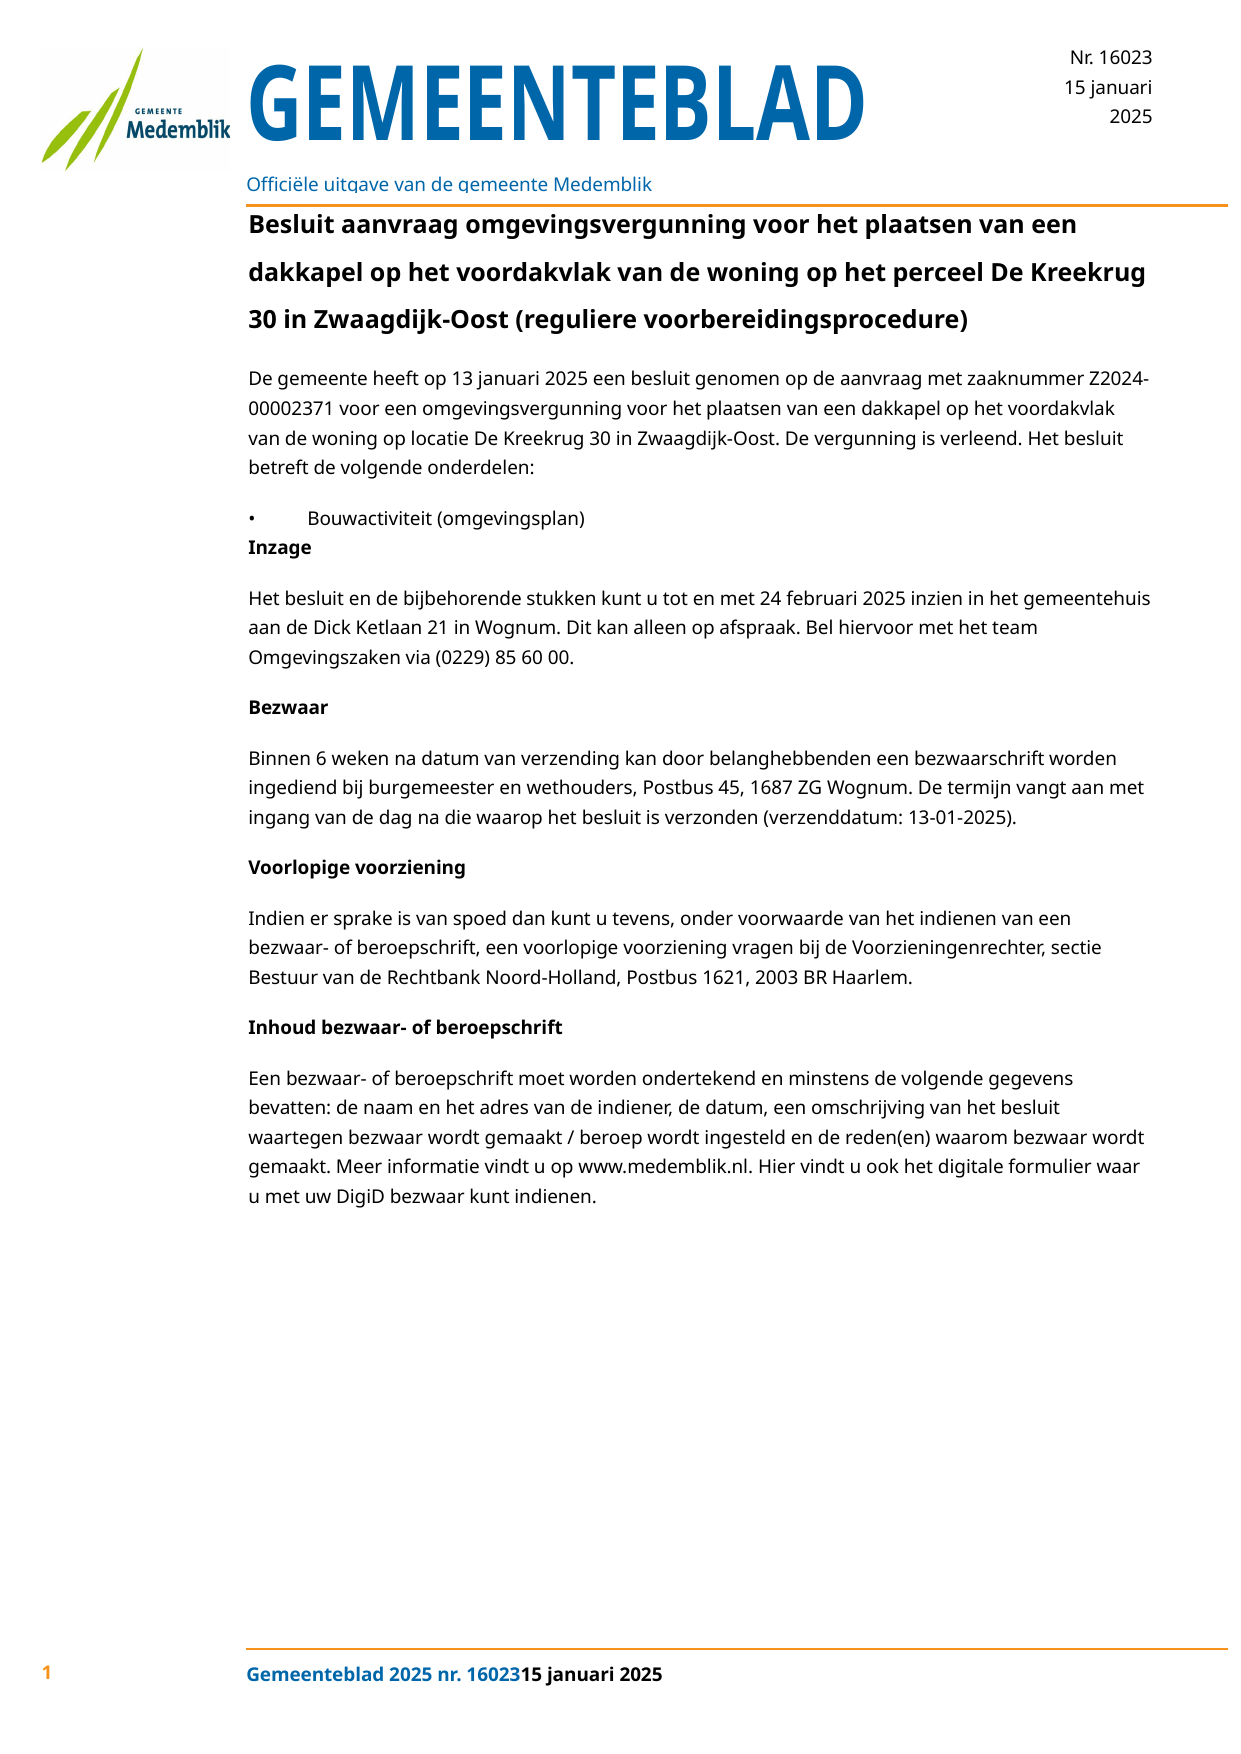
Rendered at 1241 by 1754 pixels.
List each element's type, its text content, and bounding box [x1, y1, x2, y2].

text De gemeente heeft op 13 januari 2025 een besluit genomen op de aanvraag met zaaknummer Z2024-00002371 voor een omgevingsvergunning voor het plaatsen van een dakkapel op het voordakvlak van de woning op locatie De Kreekrug 30 in Zwaagdijk-Oost. De vergunning is verleend. Het besluit betreft de volgende onderdelen: [248, 366, 1152, 480]
text Binnen 6 weken na datum van verzending kan door belanghebbenden een bezwaarschrift worden ingediend bij burgemeester en wethouders, Postbus 45, 1687 ZG Wognum. De termijn vangt aan met ingang van de dag na die waarop het besluit is verzonden (verzenddatum: 13-01-2025). [248, 745, 1152, 829]
text Inzage [248, 534, 1152, 560]
text Een bezwaar- of beroepschrift moet worden ondertekend en minstens de volgende gegevens bevatten: de naam en het adres van de indiener, de datum, een omschrijving van het besluit waartegen bezwaar wordt gemaakt / beroep wordt ingesteld en de reden(en) waarom bezwaar wordt gemaakt. Meer informatie vindt u op www.medemblik.nl. Hier vindt u ook het digitale formulier waar u met uw DigiD bezwaar kunt indienen. [248, 1065, 1152, 1209]
text Bezwaar [248, 694, 1152, 720]
list Bouwactiviteit (omgevingsplan) [248, 505, 1152, 530]
text Besluit aanvraag omgevingsvergunning voor het plaatsen van een dakkapel op het voordakvlak van de woning op het perceel De Kreekrug 30 in Zwaagdijk-Oost (reguliere voorbereidingsprocedure) [248, 207, 1152, 336]
text Inhoud bezwaar- of beroepschrift [248, 1014, 1152, 1040]
text Indien er sprake is van spoed dan kunt u tevens, onder voorwaarde van het indienen van een bezwaar- of beroepschrift, een voorlopige voorziening vragen bij de Voorzieningenrechter, sectie Bestuur van de Rechtbank Noord-Holland, Postbus 1621, 2003 BR Haarlem. [248, 905, 1152, 989]
text Voorlopige voorziening [248, 854, 1152, 880]
picture [41, 47, 231, 172]
text Het besluit en de bijbehorende stukken kunt u tot en met 24 februari 2025 inzien in het gemeentehuis aan de Dick Ketlaan 21 in Wognum. Dit kan alleen op afspraak. Bel hiervoor met het team Omgevingszaken via (0229) 85 60 00. [248, 585, 1152, 669]
